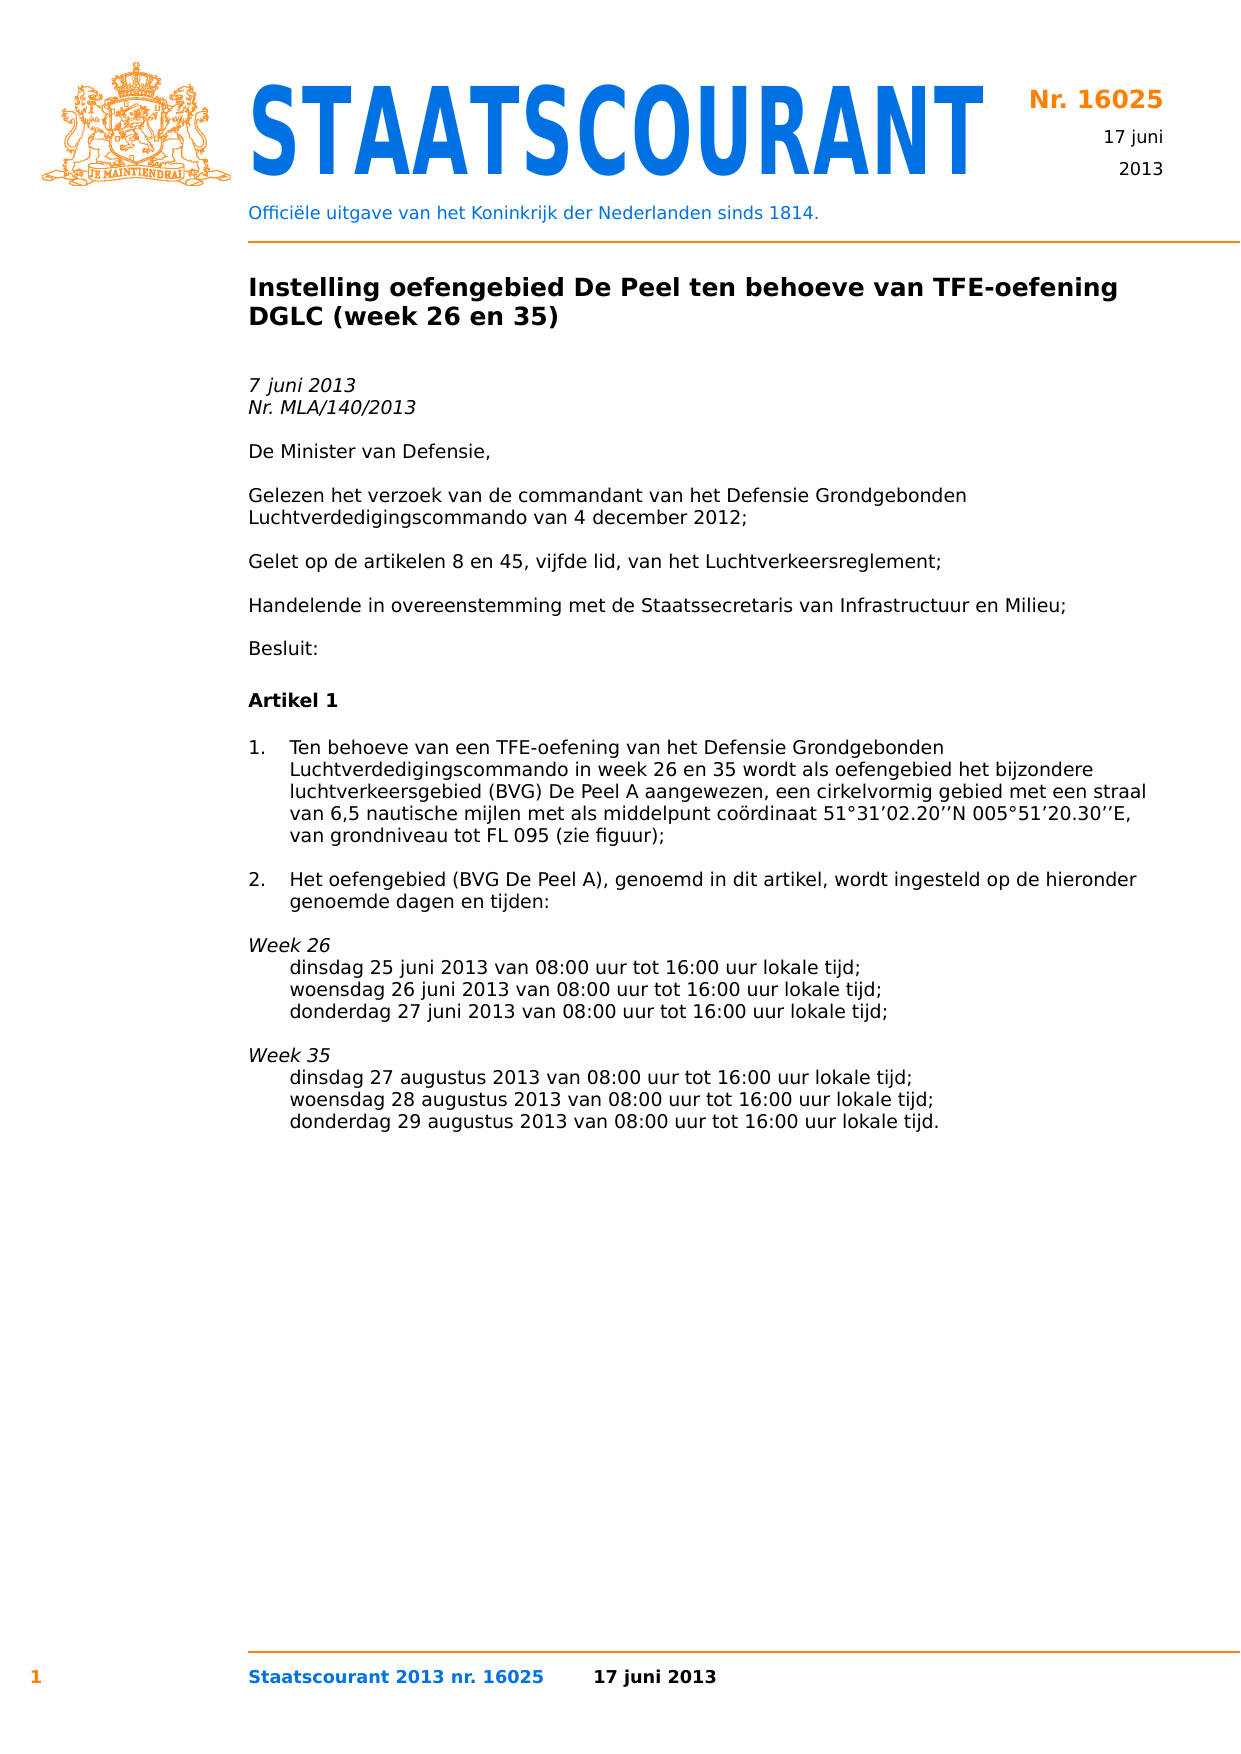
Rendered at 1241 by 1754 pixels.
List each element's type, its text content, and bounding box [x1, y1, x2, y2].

table_cell 17 juni [998, 121, 1240, 153]
text dinsdag 27 augustus 2013 van 08:00 uur tot 16:00 uur lokale tijd; [289, 1067, 1163, 1089]
text Besluit: [248, 638, 1163, 660]
text donderdag 27 juni 2013 van 08:00 uur tot 16:00 uur lokale tijd; [289, 1001, 1163, 1023]
text Gelet op de artikelen 8 en 45, vijfde lid, van het Luchtverkeersreglement; [248, 551, 1163, 573]
text Nr. MLA/140/2013 [248, 397, 1163, 419]
text Handelende in overeenstemming met de Staatssecretaris van Infrastructuur en Milieu; [248, 594, 1163, 616]
table_cell Officiële uitgave van het Koninkrijk der Nederlanden sinds 1814. [248, 203, 1240, 241]
text donderdag 29 augustus 2013 van 08:00 uur tot 16:00 uur lokale tijd. [289, 1111, 1163, 1133]
picture [41, 62, 231, 186]
table_header STAATSCOURANT [248, 62, 998, 203]
text De Minister van Defensie, [248, 441, 1163, 463]
table_header [25, 62, 248, 241]
text 1. Ten behoeve van een TFE-oefening van het Defensie Grondgebonden Luchtverdedigingscommando in week 26 en 35 wordt als oefengebied het bijzondere luchtverkeersgebied (BVG) De Peel A aangewezen, een cirkelvormig gebied met een straal van 6,5 nautische mijlen met als middelpunt coördinaat 51°31’02.20’’N 005°51’20.30’’E, van grondniveau tot FL 095 (zie figuur); [248, 737, 1163, 847]
text woensdag 26 juni 2013 van 08:00 uur tot 16:00 uur lokale tijd; [289, 979, 1163, 1001]
text woensdag 28 augustus 2013 van 08:00 uur tot 16:00 uur lokale tijd; [289, 1089, 1163, 1111]
table_cell 2013 [998, 153, 1240, 203]
text dinsdag 25 juni 2013 van 08:00 uur tot 16:00 uur lokale tijd; [289, 957, 1163, 979]
subtitle Week 35 [248, 1045, 1163, 1067]
text Gelezen het verzoek van de commandant van het Defensie Grondgebonden Luchtverdedigingscommando van 4 december 2012; [248, 485, 1163, 529]
subtitle Artikel 1 [248, 690, 1163, 712]
text 7 juni 2013 [248, 375, 1163, 397]
subtitle Instelling oefengebied De Peel ten behoeve van TFE-oefening DGLC (week 26 en 35) [248, 273, 1163, 331]
table_header Nr. 16025 [998, 62, 1240, 121]
text 2. Het oefengebied (BVG De Peel A), genoemd in dit artikel, wordt ingesteld op de hieronder genoemde dagen en tijden: [248, 869, 1163, 913]
subtitle Week 26 [248, 935, 1163, 957]
